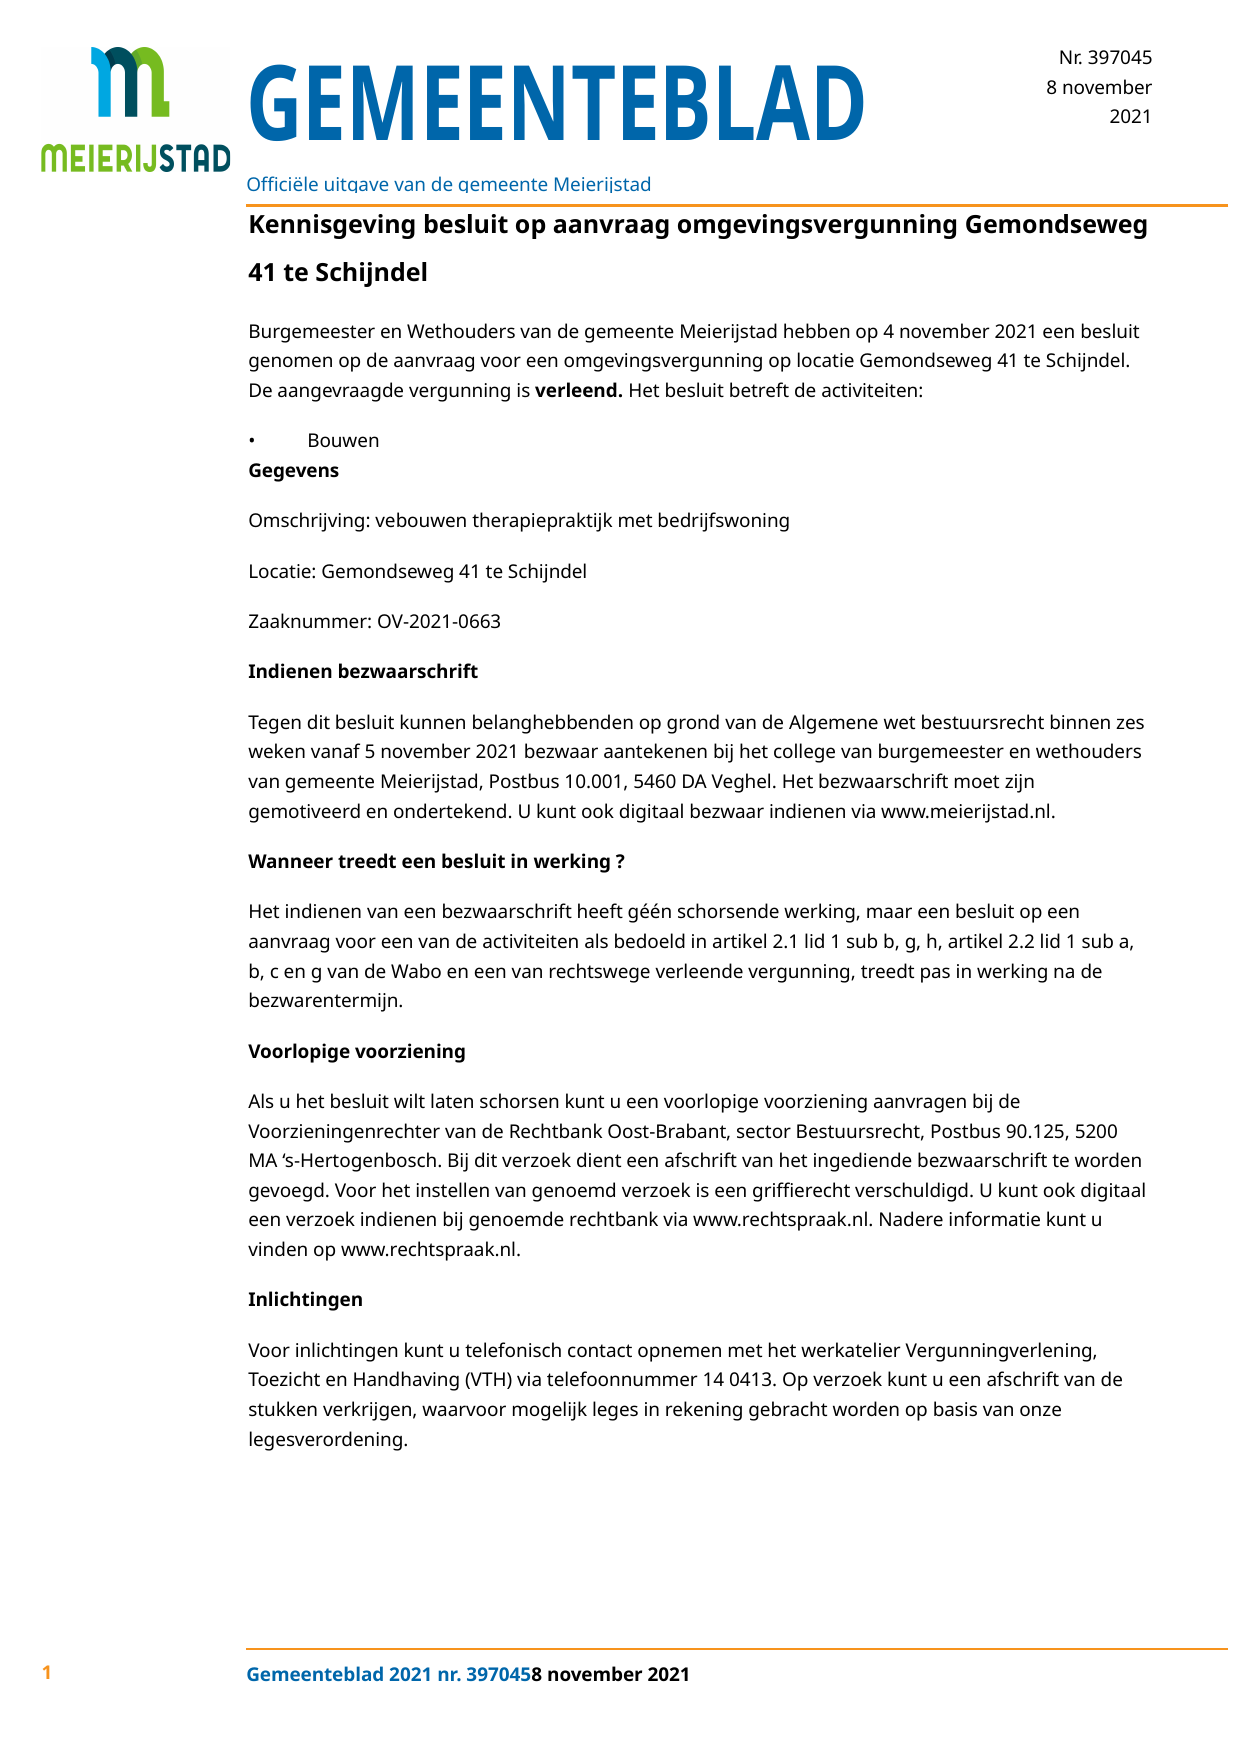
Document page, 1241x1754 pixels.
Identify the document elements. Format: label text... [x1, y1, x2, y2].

text Gegevens [248, 457, 1152, 483]
text Tegen dit besluit kunnen belanghebbenden op grond van de Algemene wet bestuursrecht binnen zes weken vanaf 5 november 2021 bezwaar aantekenen bij het college van burgemeester en wethouders van gemeente Meierijstad, Postbus 10.001, 5460 DA Veghel. Het bezwaarschrift moet zijn gemotiveerd en ondertekend. U kunt ook digitaal bezwaar indienen via www.meierijstad.nl. [248, 709, 1152, 824]
text Zaaknummer: OV-2021-0663 [248, 608, 1152, 634]
text Voorlopige voorziening [248, 1038, 1152, 1064]
text Het indienen van een bezwaarschrift heeft géén schorsende werking, maar een besluit op een aanvraag voor een van de activiteiten als bedoeld in artikel 2.1 lid 1 sub b, g, h, artikel 2.2 lid 1 sub a, b, c en g van de Wabo en een van rechtswege verleende vergunning, treedt pas in werking na de bezwarentermijn. [248, 899, 1152, 1013]
text Inlichtingen [248, 1287, 1152, 1312]
text Omschrijving: vebouwen therapiepraktijk met bedrijfswoning [248, 507, 1152, 533]
picture [41, 47, 231, 172]
list Bouwen [248, 427, 1152, 453]
text Burgemeester en Wethouders van de gemeente Meierijstad hebben op 4 november 2021 een besluit genomen op de aanvraag voor een omgevingsvergunning op locatie Gemondseweg 41 te Schijndel. De aangevraagde vergunning is verleend. Het besluit betreft de activiteiten: [248, 318, 1152, 403]
text Voor inlichtingen kunt u telefonisch contact opnemen met het werkatelier Vergunningverlening, Toezicht en Handhaving (VTH) via telefoonnummer 14 0413. Op verzoek kunt u een afschrift van de stukken verkrijgen, waarvoor mogelijk leges in rekening gebracht worden op basis van onze legesverordening. [248, 1337, 1152, 1452]
text Kennisgeving besluit op aanvraag omgevingsvergunning Gemondseweg 41 te Schijndel [248, 207, 1152, 288]
text Wanneer treedt een besluit in werking ? [248, 848, 1152, 874]
text Als u het besluit wilt laten schorsen kunt u een voorlopige voorziening aanvragen bij de Voorzieningenrechter van de Rechtbank Oost-Brabant, sector Bestuursrecht, Postbus 90.125, 5200 MA ‘s-Hertogenbosch. Bij dit verzoek dient een afschrift van het ingediende bezwaarschrift te worden gevoegd. Voor het instellen van genoemd verzoek is een griffierecht verschuldigd. U kunt ook digitaal een verzoek indienen bij genoemde rechtbank via www.rechtspraak.nl. Nadere informatie kunt u vinden op www.rechtspraak.nl. [248, 1088, 1152, 1262]
text Indienen bezwaarschrift [248, 659, 1152, 684]
text Locatie: Gemondseweg 41 te Schijndel [248, 558, 1152, 584]
